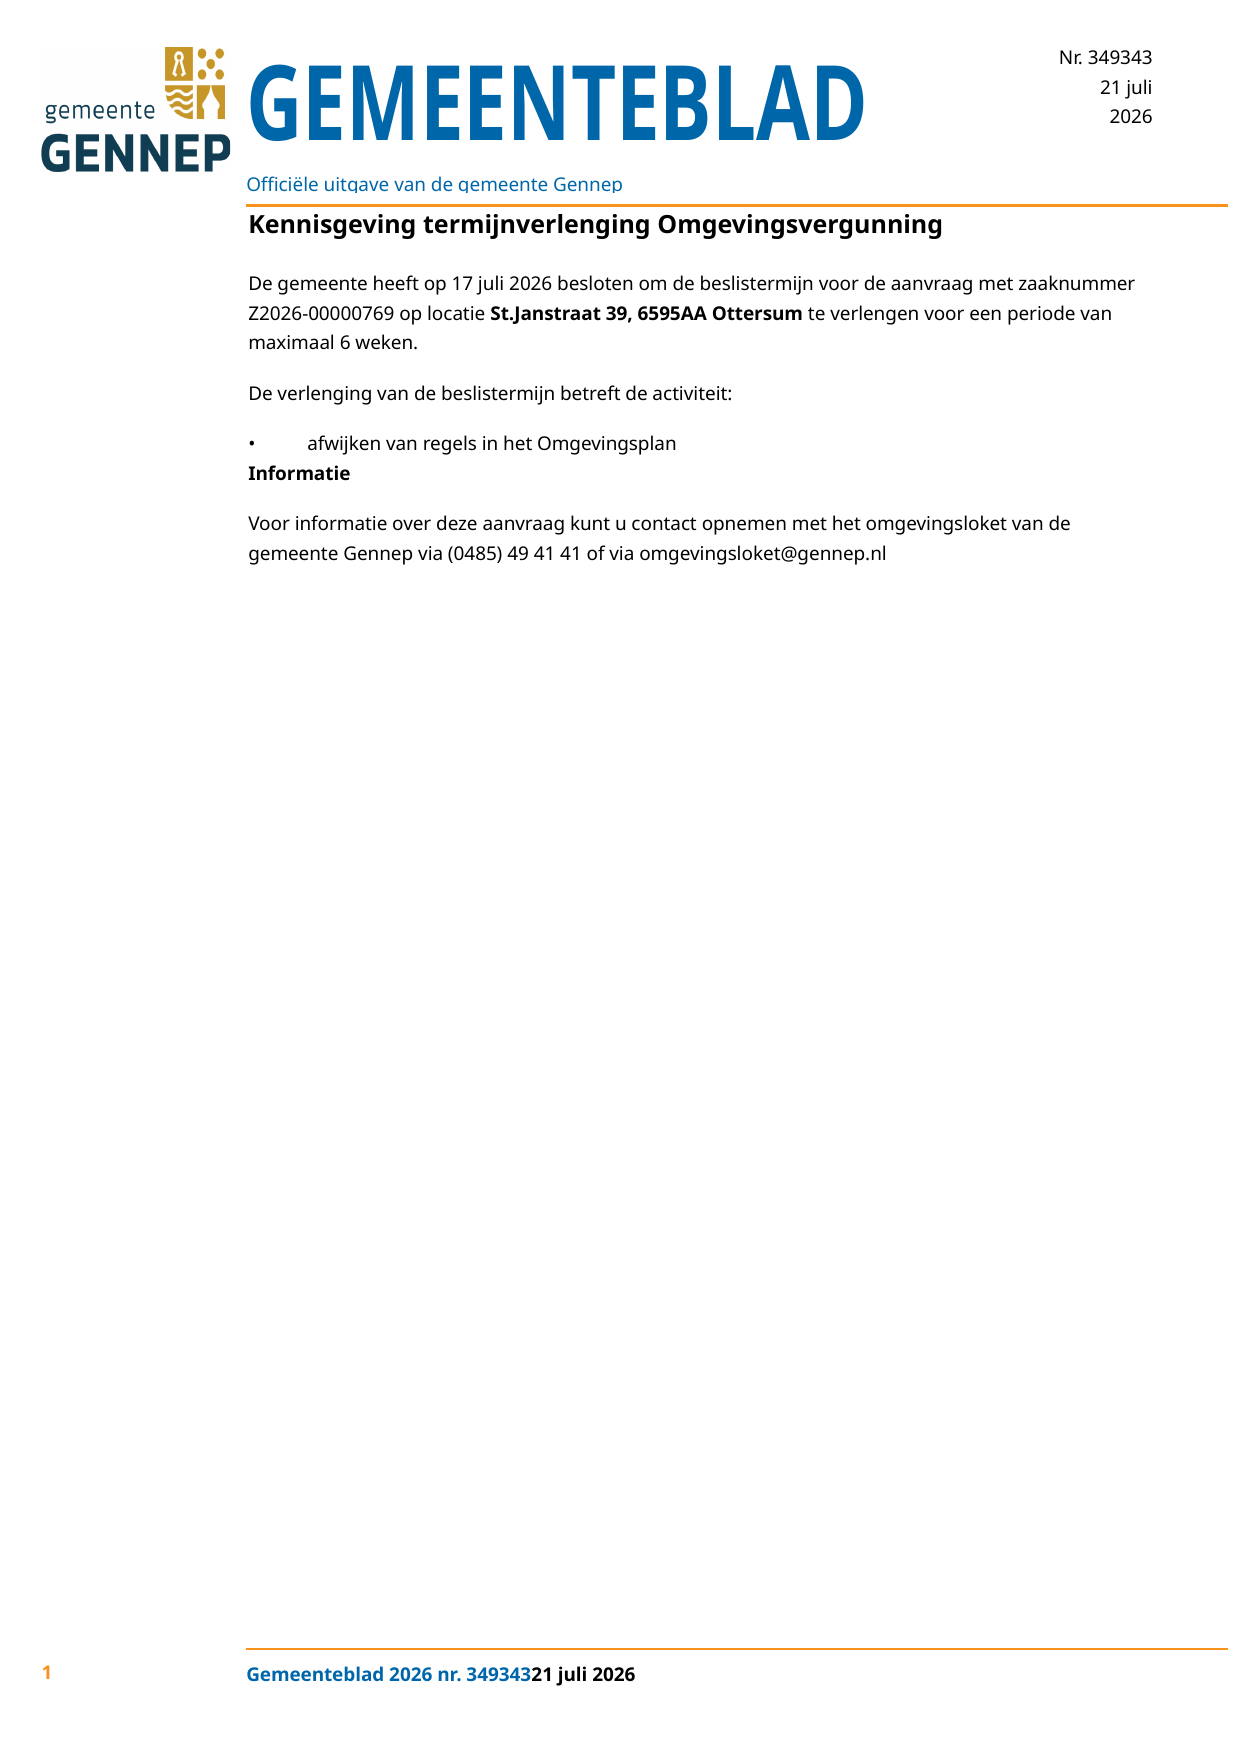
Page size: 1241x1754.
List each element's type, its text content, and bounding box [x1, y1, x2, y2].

text De verlenging van de beslistermijn betreft de activiteit: [248, 380, 1152, 406]
picture [41, 47, 231, 172]
text Informatie [248, 460, 1152, 486]
text Voor informatie over deze aanvraag kunt u contact opnemen met het omgevingsloket van de gemeente Gennep via (0485) 49 41 41 of via omgevingsloket@gennep.nl [248, 510, 1152, 566]
text Kennisgeving termijnverlenging Omgevingsvergunning [248, 207, 1152, 241]
list afwijken van regels in het Omgevingsplan [248, 430, 1152, 456]
text De gemeente heeft op 17 juli 2026 besloten om de beslistermijn voor de aanvraag met zaaknummer Z2026-00000769 op locatie St.Janstraat 39, 6595AA Ottersum te verlengen voor een periode van maximaal 6 weken. [248, 270, 1152, 355]
